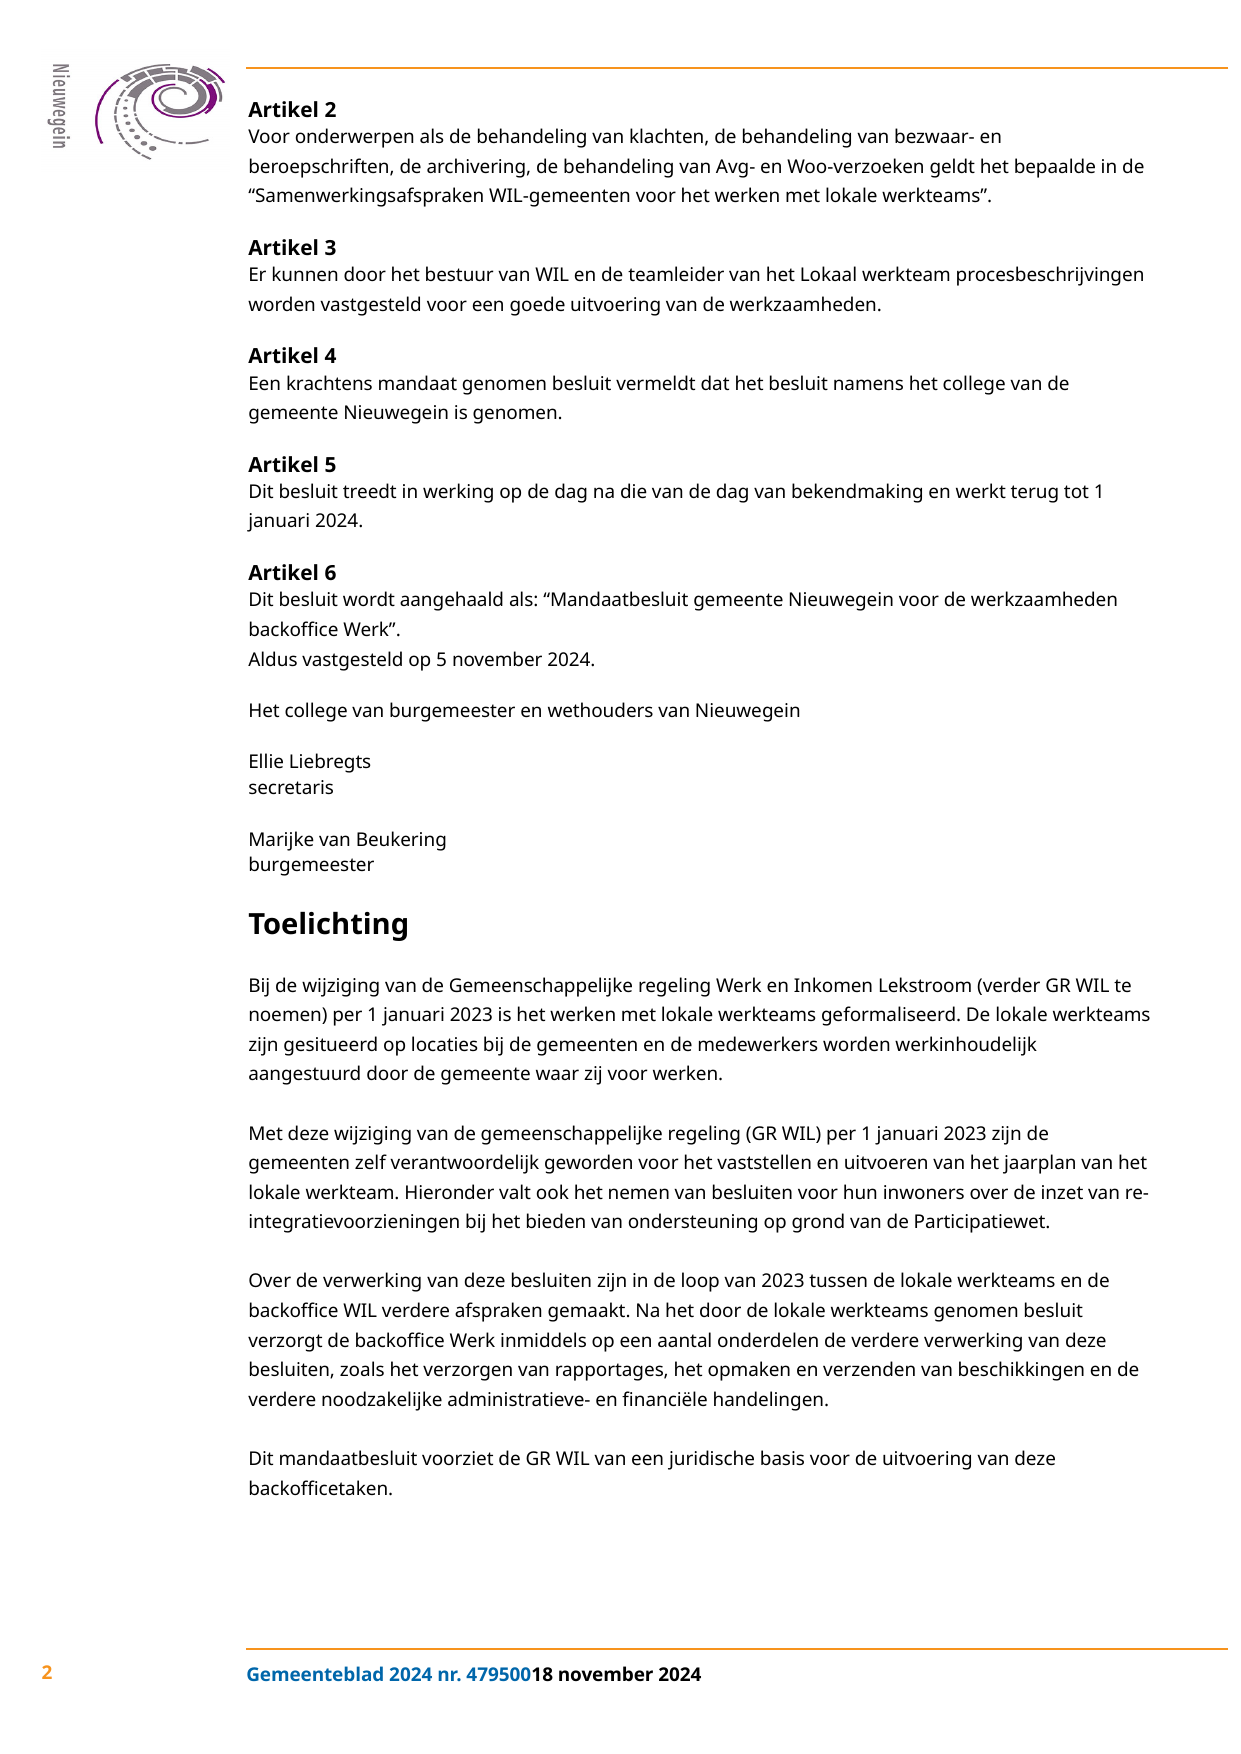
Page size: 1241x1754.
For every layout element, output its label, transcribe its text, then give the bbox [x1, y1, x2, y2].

text burgemeester [248, 852, 1152, 877]
text Met deze wijziging van de gemeenschappelijke regeling (GR WIL) per 1 januari 2023 zijn de gemeenten zelf verantwoordelijk geworden voor het vaststellen en uitvoeren van het jaarplan van het lokale werkteam. Hieronder valt ook het nemen van besluiten voor hun inwoners over de inzet van re-integratievoorzieningen bij het bieden van ondersteuning op grond van de Participatiewet. [248, 1120, 1152, 1234]
text Artikel 4 [248, 341, 1152, 370]
text Ellie Liebregts [248, 749, 1152, 774]
text Marijke van Beukering [248, 826, 1152, 852]
text Over de verwerking van deze besluiten zijn in de loop van 2023 tussen de lokale werkteams en de backoffice WIL verdere afspraken gemaakt. Na het door de lokale werkteams genomen besluit verzorgt de backoffice Werk inmiddels op een aantal onderdelen de verdere verwerking van deze besluiten, zoals het verzorgen van rapportages, het opmaken en verzenden van beschikkingen en de verdere noodzakelijke administratieve- en financiële handelingen. [248, 1268, 1152, 1412]
text Aldus vastgesteld op 5 november 2024. [248, 646, 1152, 671]
text Een krachtens mandaat genomen besluit vermeldt dat het besluit namens het college van de gemeente Nieuwegein is genomen. [248, 370, 1152, 425]
picture [41, 47, 231, 172]
text Er kunnen door het bestuur van WIL en de teamleider van het Lokaal werkteam procesbeschrijvingen worden vastgesteld voor een goede uitvoering van de werkzaamheden. [248, 261, 1152, 317]
text secretaris [248, 774, 1152, 800]
text Bij de wijziging van de Gemeenschappelijke regeling Werk en Inkomen Lekstroom (verder GR WIL te noemen) per 1 januari 2023 is het werken met lokale werkteams geformaliseerd. De lokale werkteams zijn gesitueerd op locaties bij de gemeenten en de medewerkers worden werkinhoudelijk aangestuurd door de gemeente waar zij voor werken. [248, 972, 1152, 1086]
text Voor onderwerpen als de behandeling van klachten, de behandeling van bezwaar- en beroepschriften, de archivering, de behandeling van Avg- en Woo-verzoeken geldt het bepaalde in de “Samenwerkingsafspraken WIL-gemeenten voor het werken met lokale werkteams”. [248, 123, 1152, 208]
text Dit besluit wordt aangehaald als: “Mandaatbesluit gemeente Nieuwegein voor de werkzaamheden backoffice Werk”. [248, 587, 1152, 642]
text Dit mandaatbesluit voorziet de GR WIL van een juridische basis voor de uitvoering van deze backofficetaken. [248, 1445, 1152, 1501]
text Artikel 6 [248, 558, 1152, 587]
text Het college van burgemeester en wethouders van Nieuwegein [248, 697, 1152, 723]
text Toelichting [248, 903, 1152, 943]
text Artikel 5 [248, 450, 1152, 478]
text Artikel 2 [248, 95, 1152, 123]
text Dit besluit treedt in werking op de dag na die van de dag van bekendmaking en werkt terug tot 1 januari 2024. [248, 478, 1152, 533]
text Artikel 3 [248, 233, 1152, 261]
